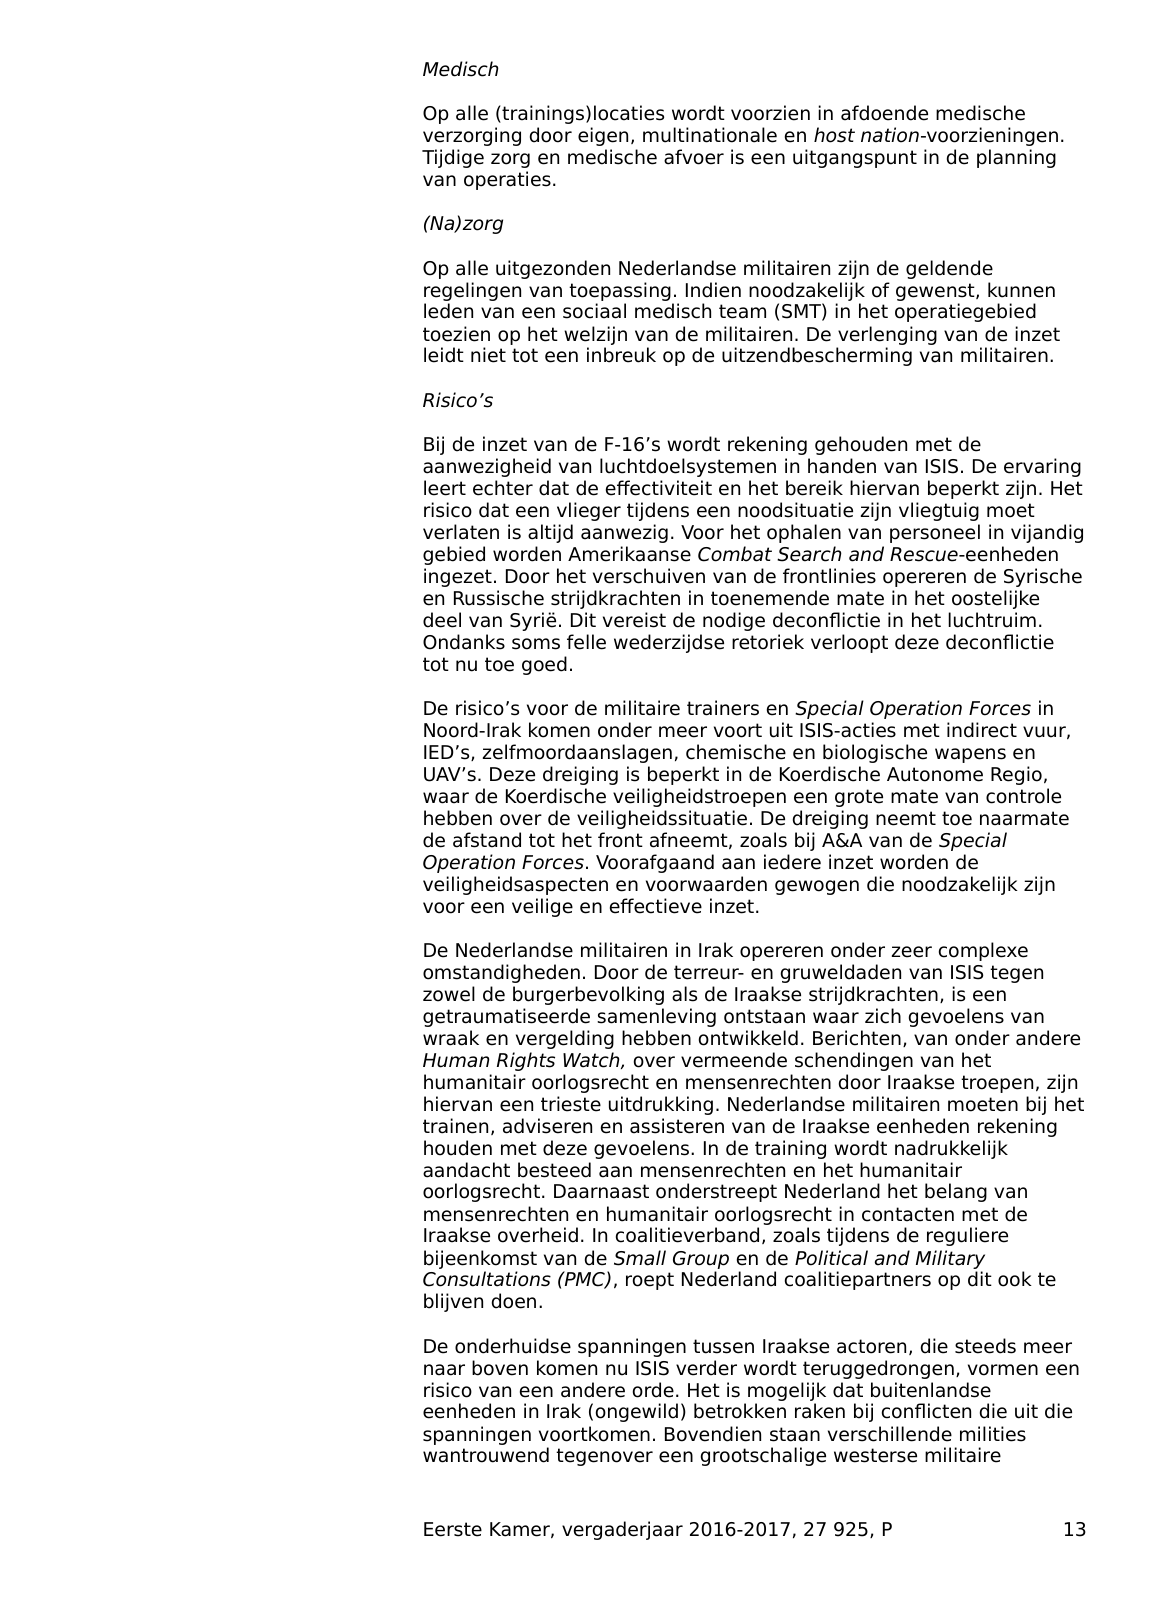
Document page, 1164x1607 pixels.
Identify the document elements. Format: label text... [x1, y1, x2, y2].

text De Nederlandse militairen in Irak opereren onder zeer complexe omstandigheden. Door de terreur- en gruweldaden van ISIS tegen zowel de burgerbevolking als de Iraakse strijdkrachten, is een getraumatiseerde samenleving ontstaan waar zich gevoelens van wraak en vergelding hebben ontwikkeld. Berichten, van onder andere Human Rights Watch, over vermeende schendingen van het humanitair oorlogsrecht en mensenrechten door Iraakse troepen, zijn hiervan een trieste uitdrukking. Nederlandse militairen moeten bij het trainen, adviseren en assisteren van de Iraakse eenheden rekening houden met deze gevoelens. In de training wordt nadrukkelijk aandacht besteed aan mensenrechten en het humanitair oorlogsrecht. Daarnaast onderstreept Nederland het belang van mensenrechten en humanitair oorlogsrecht in contacten met de Iraakse overheid. In coalitieverband, zoals tijdens de reguliere bijeenkomst van de Small Group en de Political and Military Consultations (PMC), roept Nederland coalitiepartners op dit ook te blijven doen. [422, 940, 1087, 1313]
subtitle Medisch [422, 59, 1087, 81]
text De onderhuidse spanningen tussen Iraakse actoren, die steeds meer naar boven komen nu ISIS verder wordt teruggedrongen, vormen een risico van een andere orde. Het is mogelijk dat buitenlandse eenheden in Irak (ongewild) betrokken raken bij conflicten die uit die spanningen voortkomen. Bovendien staan verschillende milities wantrouwend tegenover een grootschalige westerse militaire [422, 1336, 1087, 1467]
text De risico’s voor de militaire trainers en Special Operation Forces in Noord-Irak komen onder meer voort uit ISIS-acties met indirect vuur, IED’s, zelfmoordaanslagen, chemische en biologische wapens en UAV’s. Deze dreiging is beperkt in de Koerdische Autonome Regio, waar de Koerdische veiligheidstroepen een grote mate van controle hebben over de veiligheidssituatie. De dreiging neemt toe naarmate de afstand tot het front afneemt, zoals bij A&A van de Special Operation Forces. Voorafgaand aan iedere inzet worden de veiligheidsaspecten en voorwaarden gewogen die noodzakelijk zijn voor een veilige en effectieve inzet. [422, 698, 1087, 917]
subtitle Risico’s [422, 389, 1087, 412]
subtitle (Na)zorg [422, 213, 1087, 235]
text Op alle (trainings)locaties wordt voorzien in afdoende medische verzorging door eigen, multinationale en host nation-voorzieningen. Tijdige zorg en medische afvoer is een uitgangspunt in de planning van operaties. [422, 103, 1087, 191]
text Op alle uitgezonden Nederlandse militairen zijn de geldende regelingen van toepassing. Indien noodzakelijk of gewenst, kunnen leden van een sociaal medisch team (SMT) in het operatiegebied toezien op het welzijn van de militairen. De verlenging van de inzet leidt niet tot een inbreuk op de uitzendbescherming van militairen. [422, 257, 1087, 367]
text Bij de inzet van de F-16’s wordt rekening gehouden met de aanwezigheid van luchtdoelsystemen in handen van ISIS. De ervaring leert echter dat de effectiviteit en het bereik hiervan beperkt zijn. Het risico dat een vlieger tijdens een noodsituatie zijn vliegtuig moet verlaten is altijd aanwezig. Voor het ophalen van personeel in vijandig gebied worden Amerikaanse Combat Search and Rescue-eenheden ingezet. Door het verschuiven van de frontlinies opereren de Syrische en Russische strijdkrachten in toenemende mate in het oostelijke deel van Syrië. Dit vereist de nodige deconflictie in het luchtruim. Ondanks soms felle wederzijdse retoriek verloopt deze deconflictie tot nu toe goed. [422, 434, 1087, 676]
